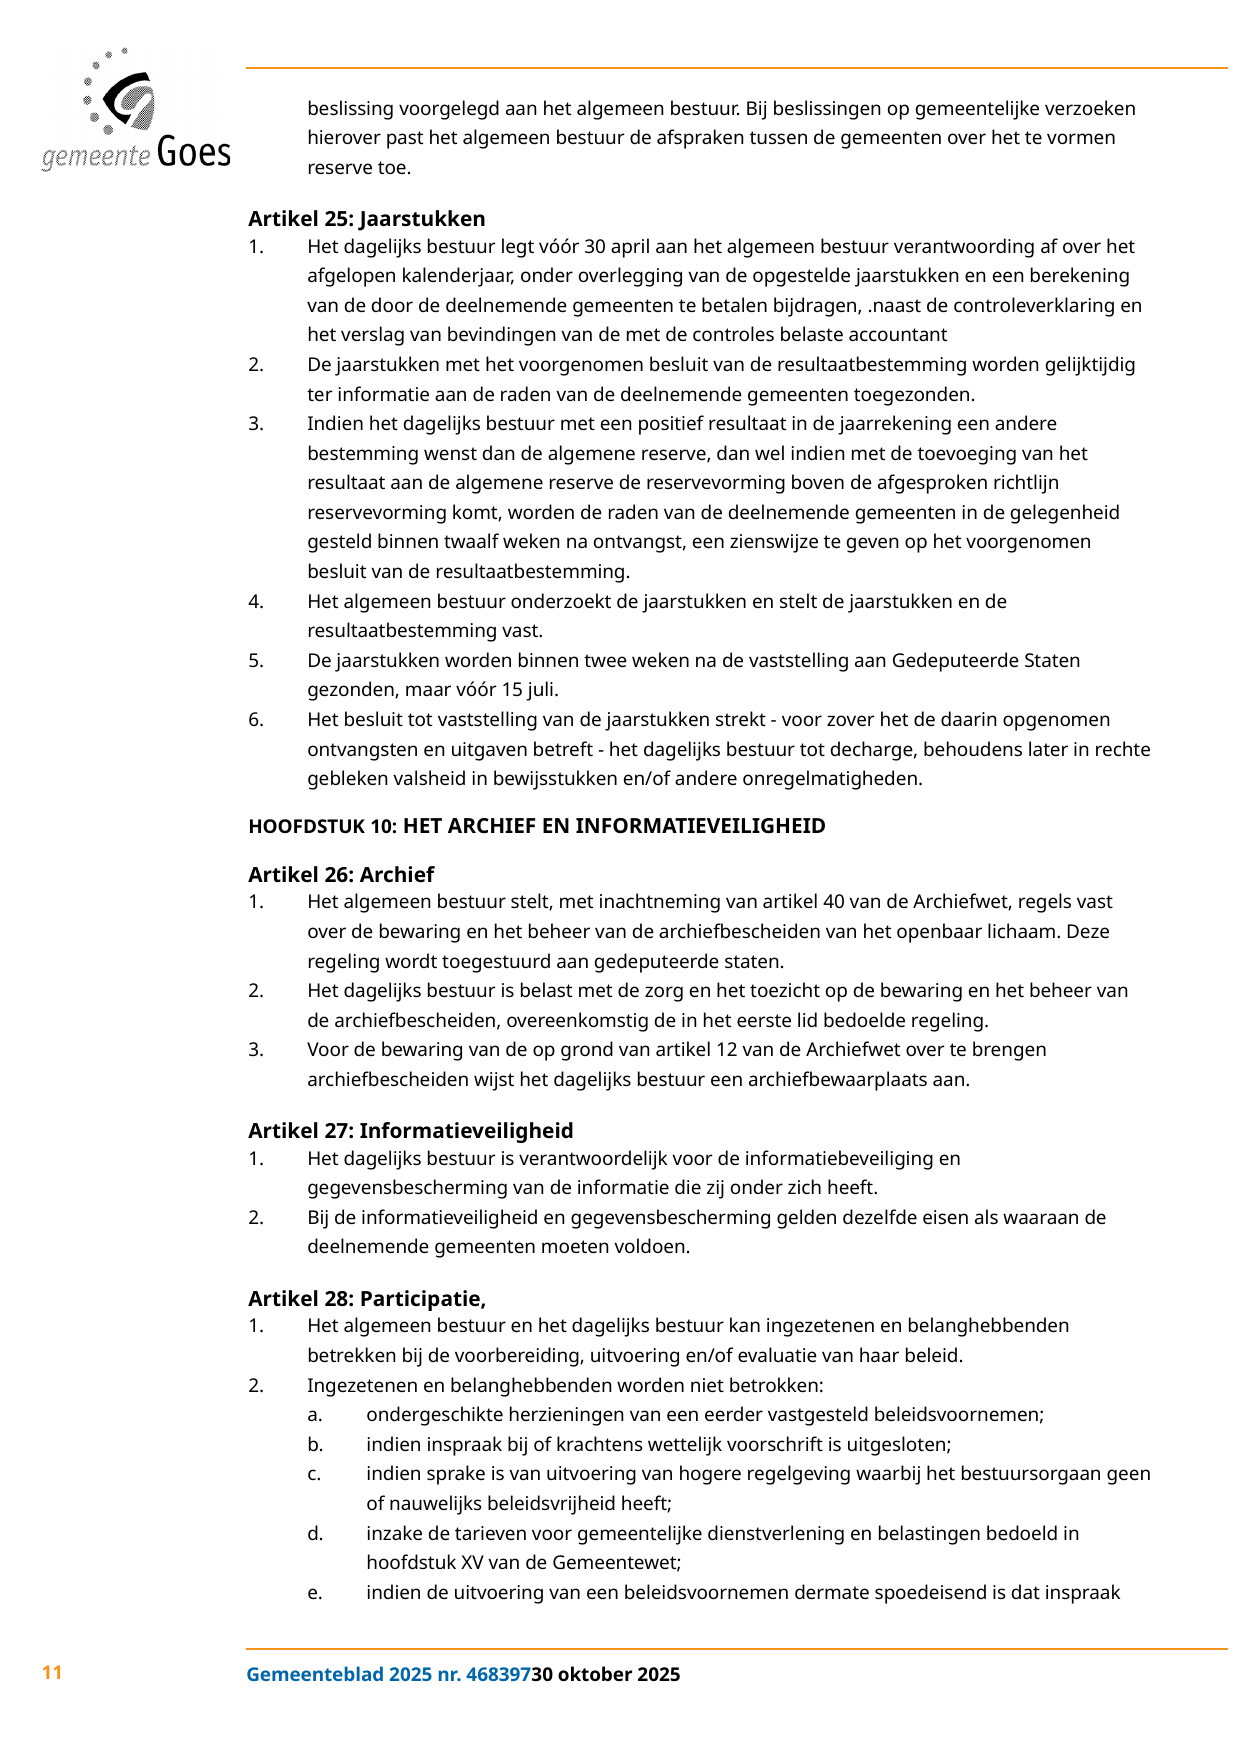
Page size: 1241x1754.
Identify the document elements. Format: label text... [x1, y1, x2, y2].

text Artikel 26: Archief [248, 860, 1152, 889]
list indien sprake is van uitvoering van hogere regelgeving waarbij het bestuursorgaan geen of nauwelijks beleidsvrijheid heeft; [307, 1461, 1152, 1516]
list inzake de tarieven voor gemeentelijke dienstverlening en belastingen bedoeld in hoofdstuk XV van de Gemeentewet; [307, 1520, 1152, 1575]
list Het algemeen bestuur stelt, met inachtneming van artikel 40 van de Archiefwet, regels vast over de bewaring en het beheer van de archiefbescheiden van het openbaar lichaam. Deze regeling wordt toegestuurd aan gedeputeerde staten. [248, 889, 1152, 973]
list Het algemeen bestuur en het dagelijks bestuur kan ingezetenen en belanghebbenden betrekken bij de voorbereiding, uitvoering en/of evaluatie van haar beleid. [248, 1313, 1152, 1368]
picture [41, 47, 231, 172]
list Het algemeen bestuur onderzoekt de jaarstukken en stelt de jaarstukken en de resultaatbestemming vast. [248, 588, 1152, 643]
list Het dagelijks bestuur is belast met de zorg en het toezicht op de bewaring en het beheer van de archiefbescheiden, overeenkomstig de in het eerste lid bedoelde regeling. [248, 977, 1152, 1033]
list beslissing voorgelegd aan het algemeen bestuur. Bij beslissingen op gemeentelijke verzoeken hierover past het algemeen bestuur de afspraken tussen de gemeenten over het te vormen reserve toe. [248, 95, 1152, 180]
list Bij de informatieveiligheid en gegevensbescherming gelden dezelfde eisen als waaraan de deelnemende gemeenten moeten voldoen. [248, 1204, 1152, 1259]
list Voor de bewaring van de op grond van artikel 12 van de Archiefwet over te brengen archiefbescheiden wijst het dagelijks bestuur een archiefbewaarplaats aan. [248, 1037, 1152, 1092]
list ondergeschikte herzieningen van een eerder vastgesteld beleidsvoornemen; [307, 1401, 1152, 1427]
text Artikel 28: Participatie, [248, 1284, 1152, 1313]
text Artikel 25: Jaarstukken [248, 204, 1152, 233]
list Indien het dagelijks bestuur met een positief resultaat in de jaarrekening een andere bestemming wenst dan de algemene reserve, dan wel indien met de toevoeging van het resultaat aan de algemene reserve de reservevorming boven de afgesproken richtlijn reservevorming komt, worden de raden van de deelnemende gemeenten in de gelegenheid gesteld binnen twaalf weken na ontvangst, een zienswijze te geven op het voorgenomen besluit van de resultaatbestemming. [248, 410, 1152, 584]
list indien de uitvoering van een beleidsvoornemen dermate spoedeisend is dat inspraak [307, 1579, 1152, 1604]
list indien inspraak bij of krachtens wettelijk voorschrift is uitgesloten; [307, 1431, 1152, 1457]
text HOOFDSTUK 10: HET ARCHIEF EN INFORMATIEVEILIGHEID [248, 811, 1152, 839]
list De jaarstukken worden binnen twee weken na de vaststelling aan Gedeputeerde Staten gezonden, maar vóór 15 juli. [248, 647, 1152, 702]
text Artikel 27: Informatieveiligheid [248, 1117, 1152, 1145]
list De jaarstukken met het voorgenomen besluit van de resultaatbestemming worden gelijktijdig ter informatie aan de raden van de deelnemende gemeenten toegezonden. [248, 351, 1152, 406]
list Ingezetenen en belanghebbenden worden niet betrokken: [248, 1372, 1152, 1397]
list Het dagelijks bestuur legt vóór 30 april aan het algemeen bestuur verantwoording af over het afgelopen kalenderjaar, onder overlegging van de opgestelde jaarstukken en een berekening van de door de deelnemende gemeenten te betalen bijdragen, .naast de controleverklaring en het verslag van bevindingen van de met de controles belaste accountant [248, 233, 1152, 347]
list Het besluit tot vaststelling van de jaarstukken strekt - voor zover het de daarin opgenomen ontvangsten en uitgaven betreft - het dagelijks bestuur tot decharge, behoudens later in rechte gebleken valsheid in bewijsstukken en/of andere onregelmatigheden. [248, 706, 1152, 791]
list Het dagelijks bestuur is verantwoordelijk voor de informatiebeveiliging en gegevensbescherming van de informatie die zij onder zich heeft. [248, 1145, 1152, 1200]
